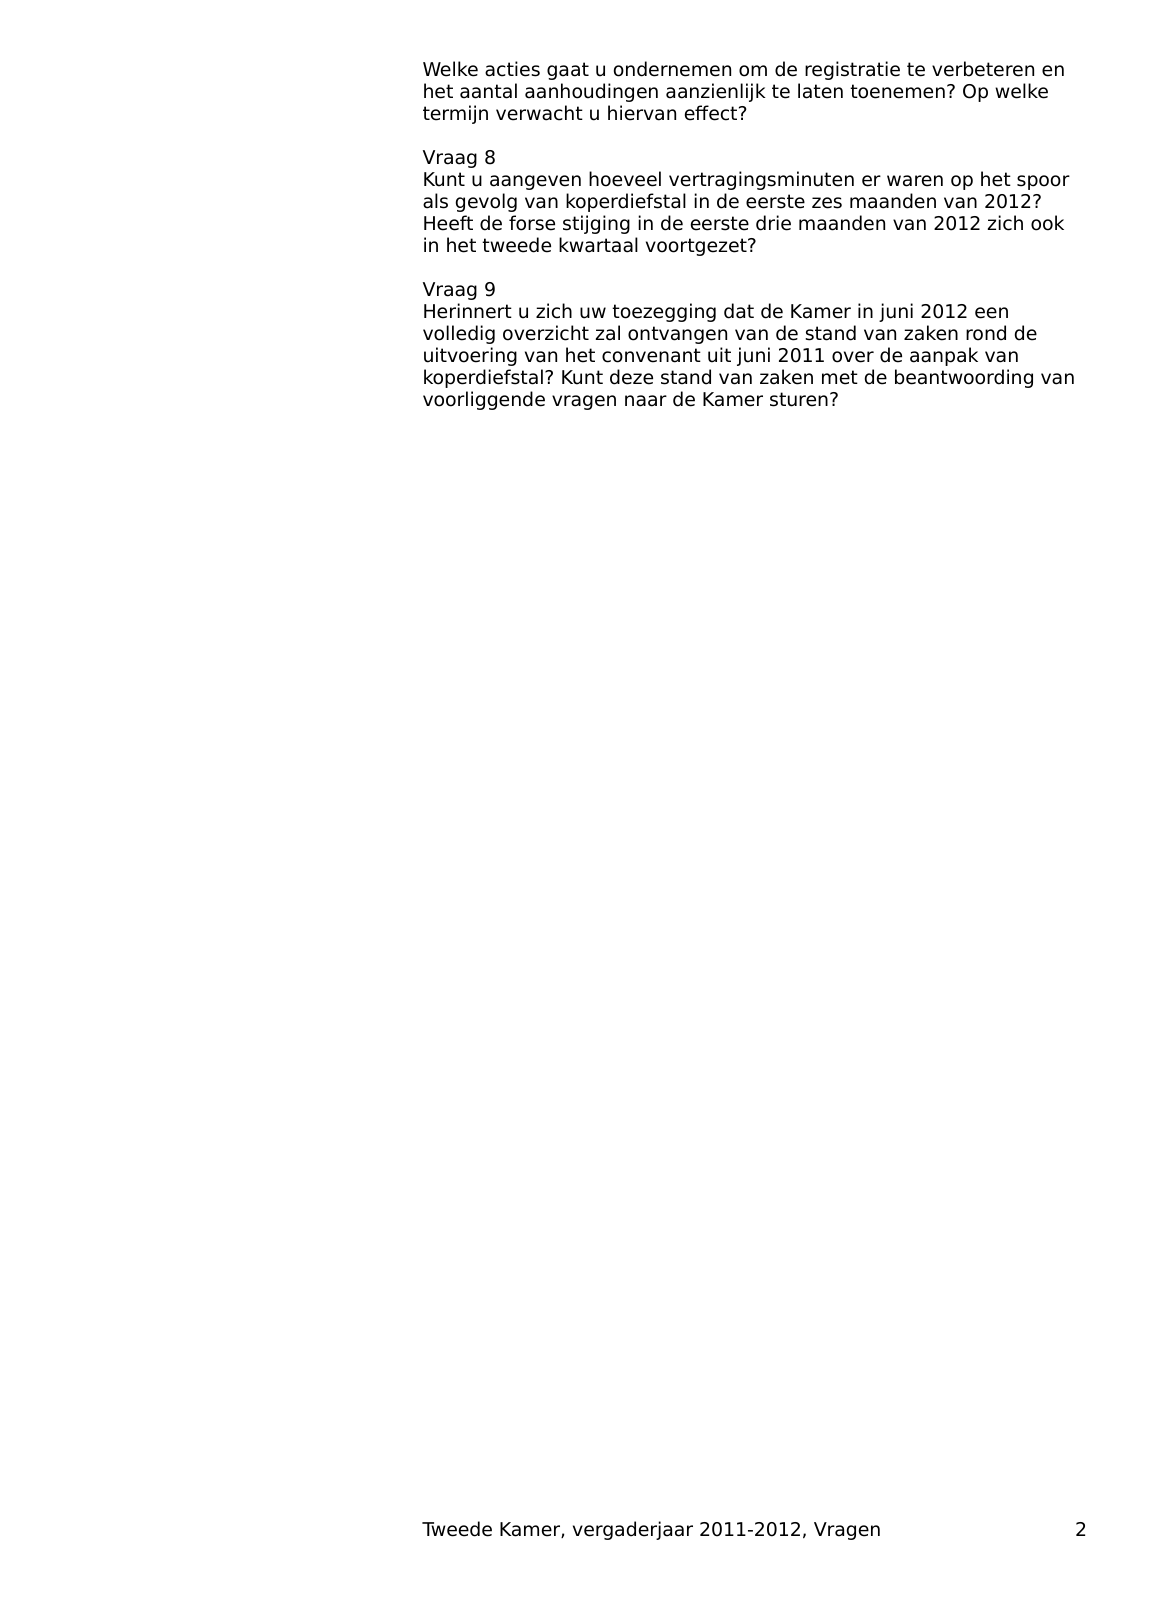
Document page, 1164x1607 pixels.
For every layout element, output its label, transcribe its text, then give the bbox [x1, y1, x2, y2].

text Kunt u aangeven hoeveel vertragingsminuten er waren op het spoor als gevolg van koperdiefstal in de eerste zes maanden van 2012? Heeft de forse stijging in de eerste drie maanden van 2012 zich ook in het tweede kwartaal voortgezet? [422, 169, 1087, 257]
text Welke acties gaat u ondernemen om de registratie te verbeteren en het aantal aanhoudingen aanzienlijk te laten toenemen? Op welke termijn verwacht u hiervan effect? [422, 59, 1087, 125]
text Vraag 8 [422, 147, 1087, 169]
text Vraag 9 [422, 279, 1087, 301]
text Herinnert u zich uw toezegging dat de Kamer in juni 2012 een volledig overzicht zal ontvangen van de stand van zaken rond de uitvoering van het convenant uit juni 2011 over de aanpak van koperdiefstal? Kunt deze stand van zaken met de beantwoording van voorliggende vragen naar de Kamer sturen? [422, 301, 1087, 411]
